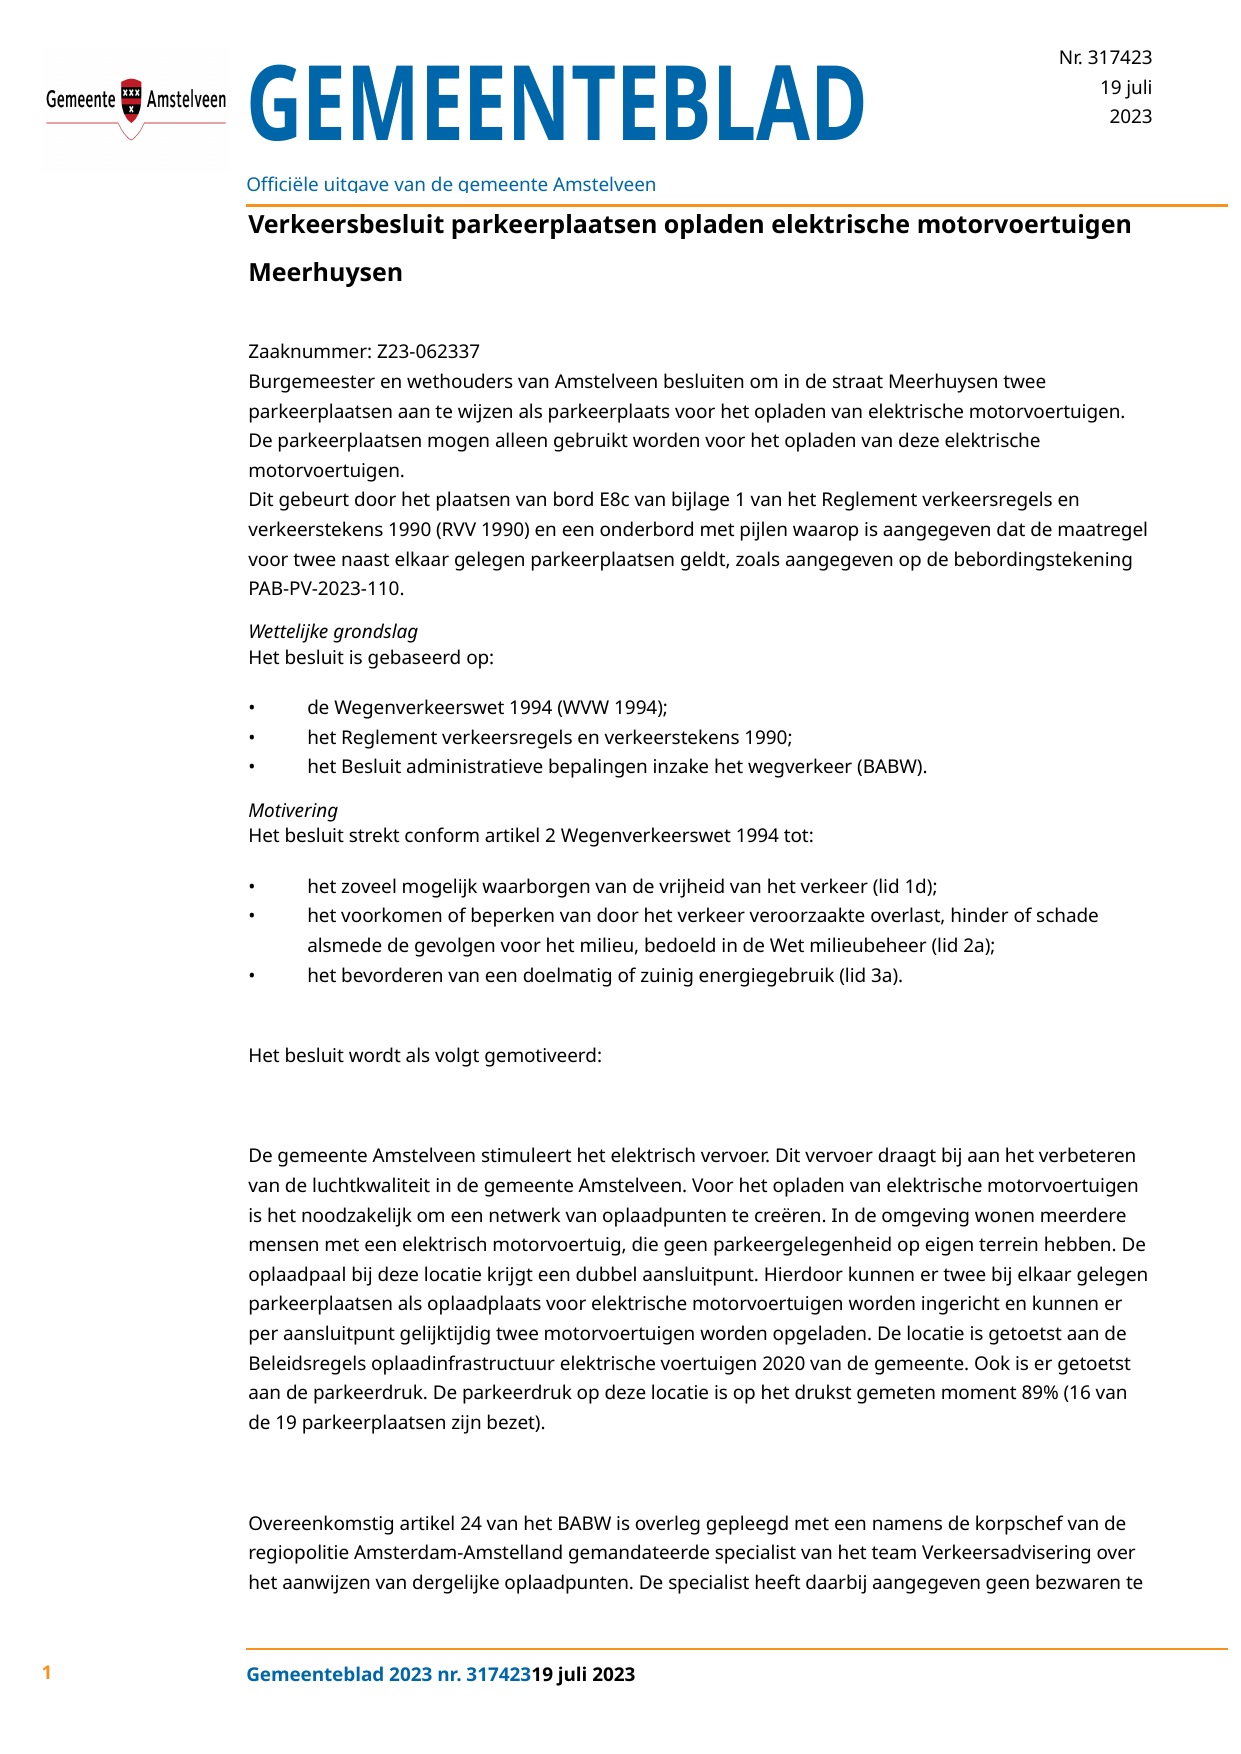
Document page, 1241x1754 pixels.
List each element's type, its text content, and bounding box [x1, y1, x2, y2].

list het Reglement verkeersregels en verkeerstekens 1990; [248, 724, 1152, 750]
text Het besluit is gebaseerd op: [248, 644, 1152, 670]
text Zaaknummer: Z23-062337 [248, 339, 1152, 364]
text Het besluit strekt conform artikel 2 Wegenverkeerswet 1994 tot: [248, 823, 1152, 848]
list het zoveel mogelijk waarborgen van de vrijheid van het verkeer (lid 1d); [248, 873, 1152, 899]
text Het besluit wordt als volgt gemotiveerd: [248, 1042, 1152, 1067]
text Overeenkomstig artikel 24 van het BABW is overleg gepleegd met een namens de korpschef van de regiopolitie Amsterdam-Amstelland gemandateerde specialist van het team Verkeersadvisering over het aanwijzen van dergelijke oplaadpunten. De specialist heeft daarbij aangegeven geen bezwaren te [248, 1510, 1152, 1594]
list het voorkomen of beperken van door het verkeer veroorzaakte overlast, hinder of schade alsmede de gevolgen voor het milieu, bedoeld in de Wet milieubeheer (lid 2a); [248, 903, 1152, 958]
list de Wegenverkeerswet 1994 (WVW 1994); [248, 694, 1152, 720]
text Motivering [248, 797, 1152, 823]
text Burgemeester en wethouders van Amstelveen besluiten om in de straat Meerhuysen twee parkeerplaatsen aan te wijzen als parkeerplaats voor het opladen van elektrische motorvoertuigen. De parkeerplaatsen mogen alleen gebruikt worden voor het opladen van deze elektrische motorvoertuigen. [248, 368, 1152, 483]
text Dit gebeurt door het plaatsen van bord E8c van bijlage 1 van het Reglement verkeersregels en verkeerstekens 1990 (RVV 1990) en een onderbord met pijlen waarop is aangegeven dat de maatregel voor twee naast elkaar gelegen parkeerplaatsen geldt, zoals aangegeven op de bebordingstekening PAB-PV-2023-110. [248, 487, 1152, 601]
picture [41, 47, 231, 172]
list het Besluit administratieve bepalingen inzake het wegverkeer (BABW). [248, 754, 1152, 779]
list het bevorderen van een doelmatig of zuinig energiegebruik (lid 3a). [248, 962, 1152, 987]
text De gemeente Amstelveen stimuleert het elektrisch vervoer. Dit vervoer draagt bij aan het verbeteren van de luchtkwaliteit in de gemeente Amstelveen. Voor het opladen van elektrische motorvoertuigen is het noodzakelijk om een netwerk van oplaadpunten te creëren. In de omgeving wonen meerdere mensen met een elektrisch motorvoertuig, die geen parkeergelegenheid op eigen terrein hebben. De oplaadpaal bij deze locatie krijgt een dubbel aansluitpunt. Hierdoor kunnen er twee bij elkaar gelegen parkeerplaatsen als oplaadplaats voor elektrische motorvoertuigen worden ingericht en kunnen er per aansluitpunt gelijktijdig twee motorvoertuigen worden opgeladen. De locatie is getoetst aan de Beleidsregels oplaadinfrastructuur elektrische voertuigen 2020 van de gemeente. Ook is er getoetst aan de parkeerdruk. De parkeerdruk op deze locatie is op het drukst gemeten moment 89% (16 van de 19 parkeerplaatsen zijn bezet). [248, 1143, 1152, 1434]
text Wettelijke grondslag [248, 618, 1152, 644]
text Verkeersbesluit parkeerplaatsen opladen elektrische motorvoertuigen Meerhuysen [248, 207, 1152, 288]
